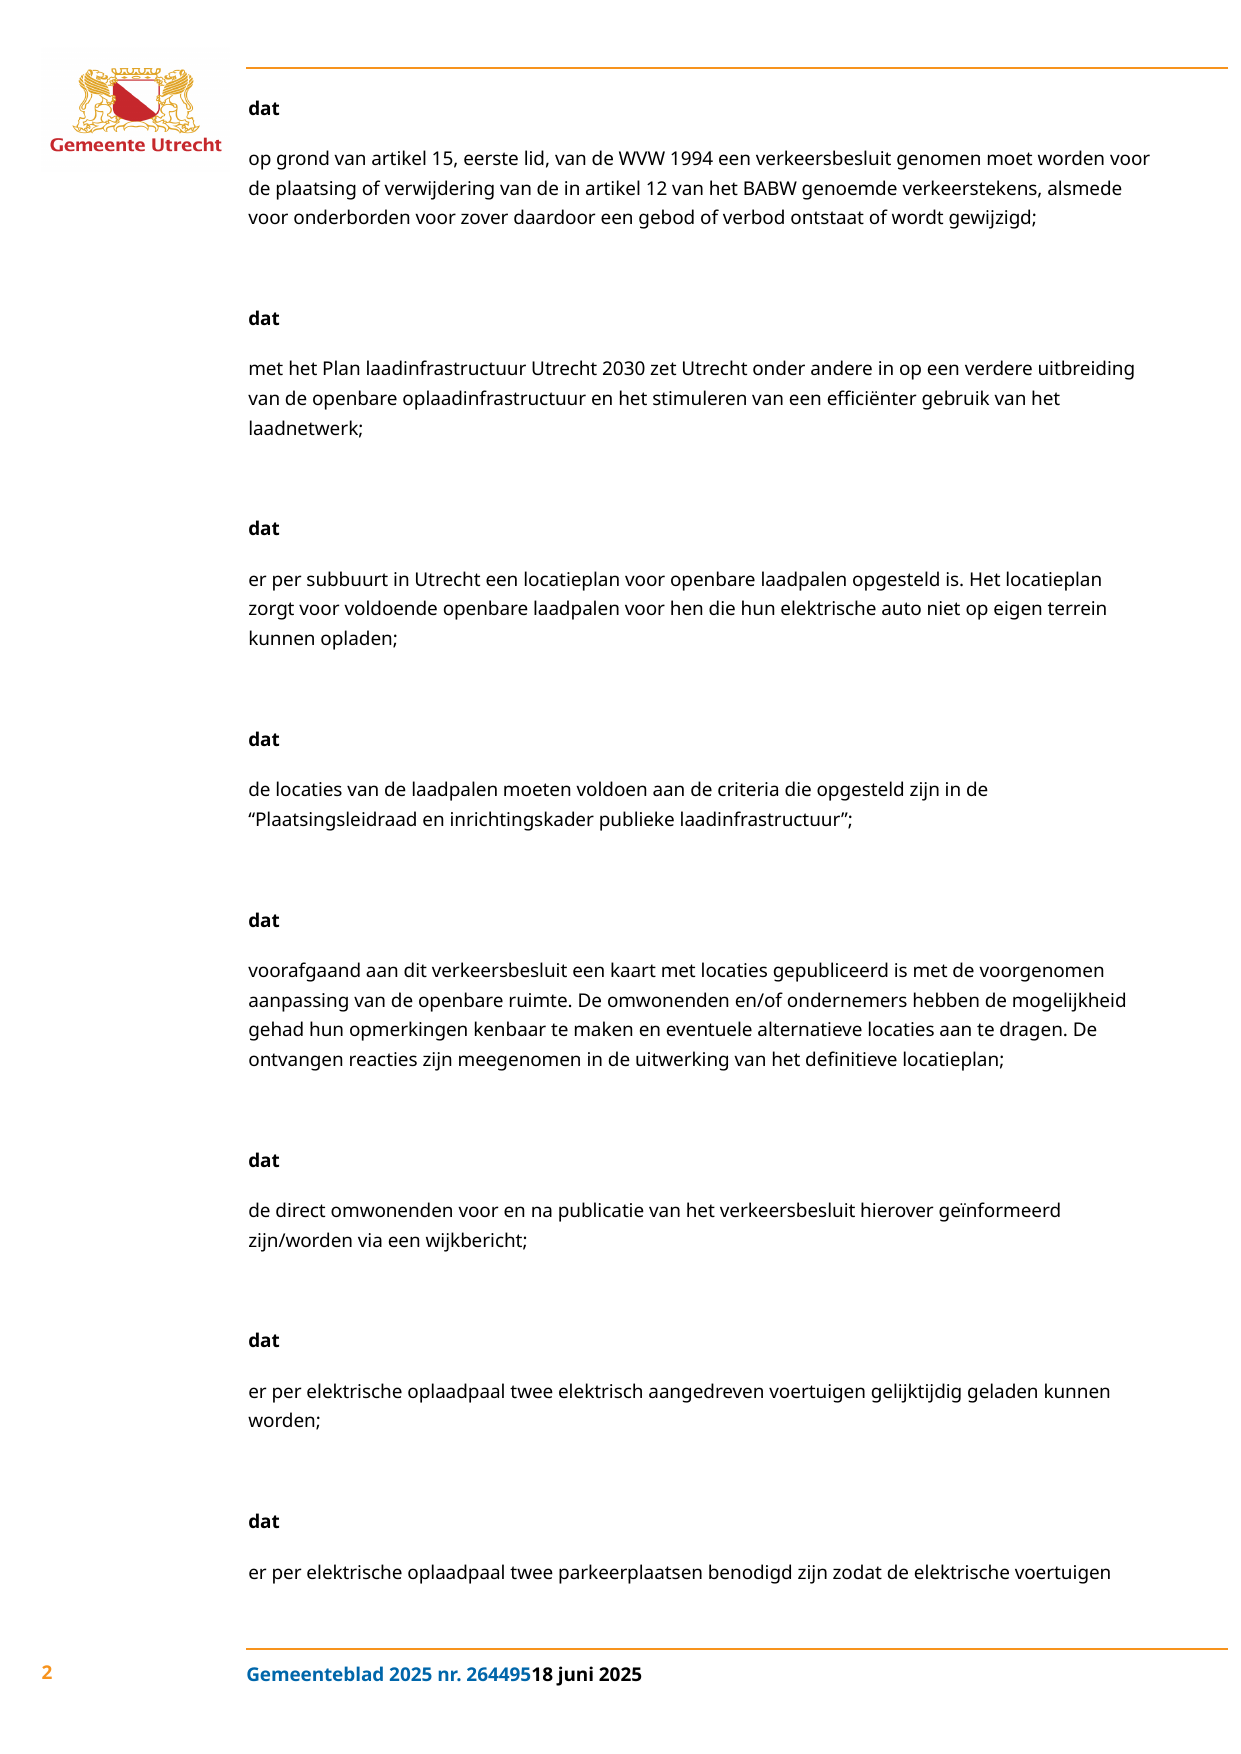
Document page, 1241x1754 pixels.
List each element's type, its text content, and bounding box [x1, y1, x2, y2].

text er per subbuurt in Utrecht een locatieplan voor openbare laadpalen opgesteld is. Het locatieplan zorgt voor voldoende openbare laadpalen voor hen die hun elektrische auto niet op eigen terrein kunnen opladen; [248, 566, 1152, 651]
text dat [248, 1508, 1152, 1534]
text de locaties van de laadpalen moeten voldoen aan de criteria die opgesteld zijn in de “Plaatsingsleidraad en inrichtingskader publieke laadinfrastructuur”; [248, 776, 1152, 832]
text op grond van artikel 15, eerste lid, van de WVW 1994 een verkeersbesluit genomen moet worden voor de plaatsing of verwijdering van de in artikel 12 van het BABW genoemde verkeerstekens, alsmede voor onderborden voor zover daardoor een gebod of verbod ontstaat of wordt gewijzigd; [248, 145, 1152, 230]
text dat [248, 95, 1152, 121]
text er per elektrische oplaadpaal twee parkeerplaatsen benodigd zijn zodat de elektrische voertuigen [248, 1559, 1152, 1585]
text met het Plan laadinfrastructuur Utrecht 2030 zet Utrecht onder andere in op een verdere uitbreiding van de openbare oplaadinfrastructuur en het stimuleren van een efficiënter gebruik van het laadnetwerk; [248, 356, 1152, 441]
text dat [248, 1328, 1152, 1353]
text dat [248, 726, 1152, 752]
text dat [248, 305, 1152, 331]
text er per elektrische oplaadpaal twee elektrisch aangedreven voertuigen gelijktijdig geladen kunnen worden; [248, 1378, 1152, 1433]
text dat [248, 907, 1152, 933]
text dat [248, 516, 1152, 541]
text voorafgaand aan dit verkeersbesluit een kaart met locaties gepubliceerd is met de voorgenomen aanpassing van de openbare ruimte. De omwonenden en/of ondernemers hebben de mogelijkheid gehad hun opmerkingen kenbaar te maken en eventuele alternatieve locaties aan te dragen. De ontvangen reacties zijn meegenomen in de uitwerking van het definitieve locatieplan; [248, 957, 1152, 1072]
picture [41, 47, 231, 172]
text de direct omwonenden voor en na publicatie van het verkeersbesluit hierover geïnformeerd zijn/worden via een wijkbericht; [248, 1197, 1152, 1253]
text dat [248, 1147, 1152, 1173]
